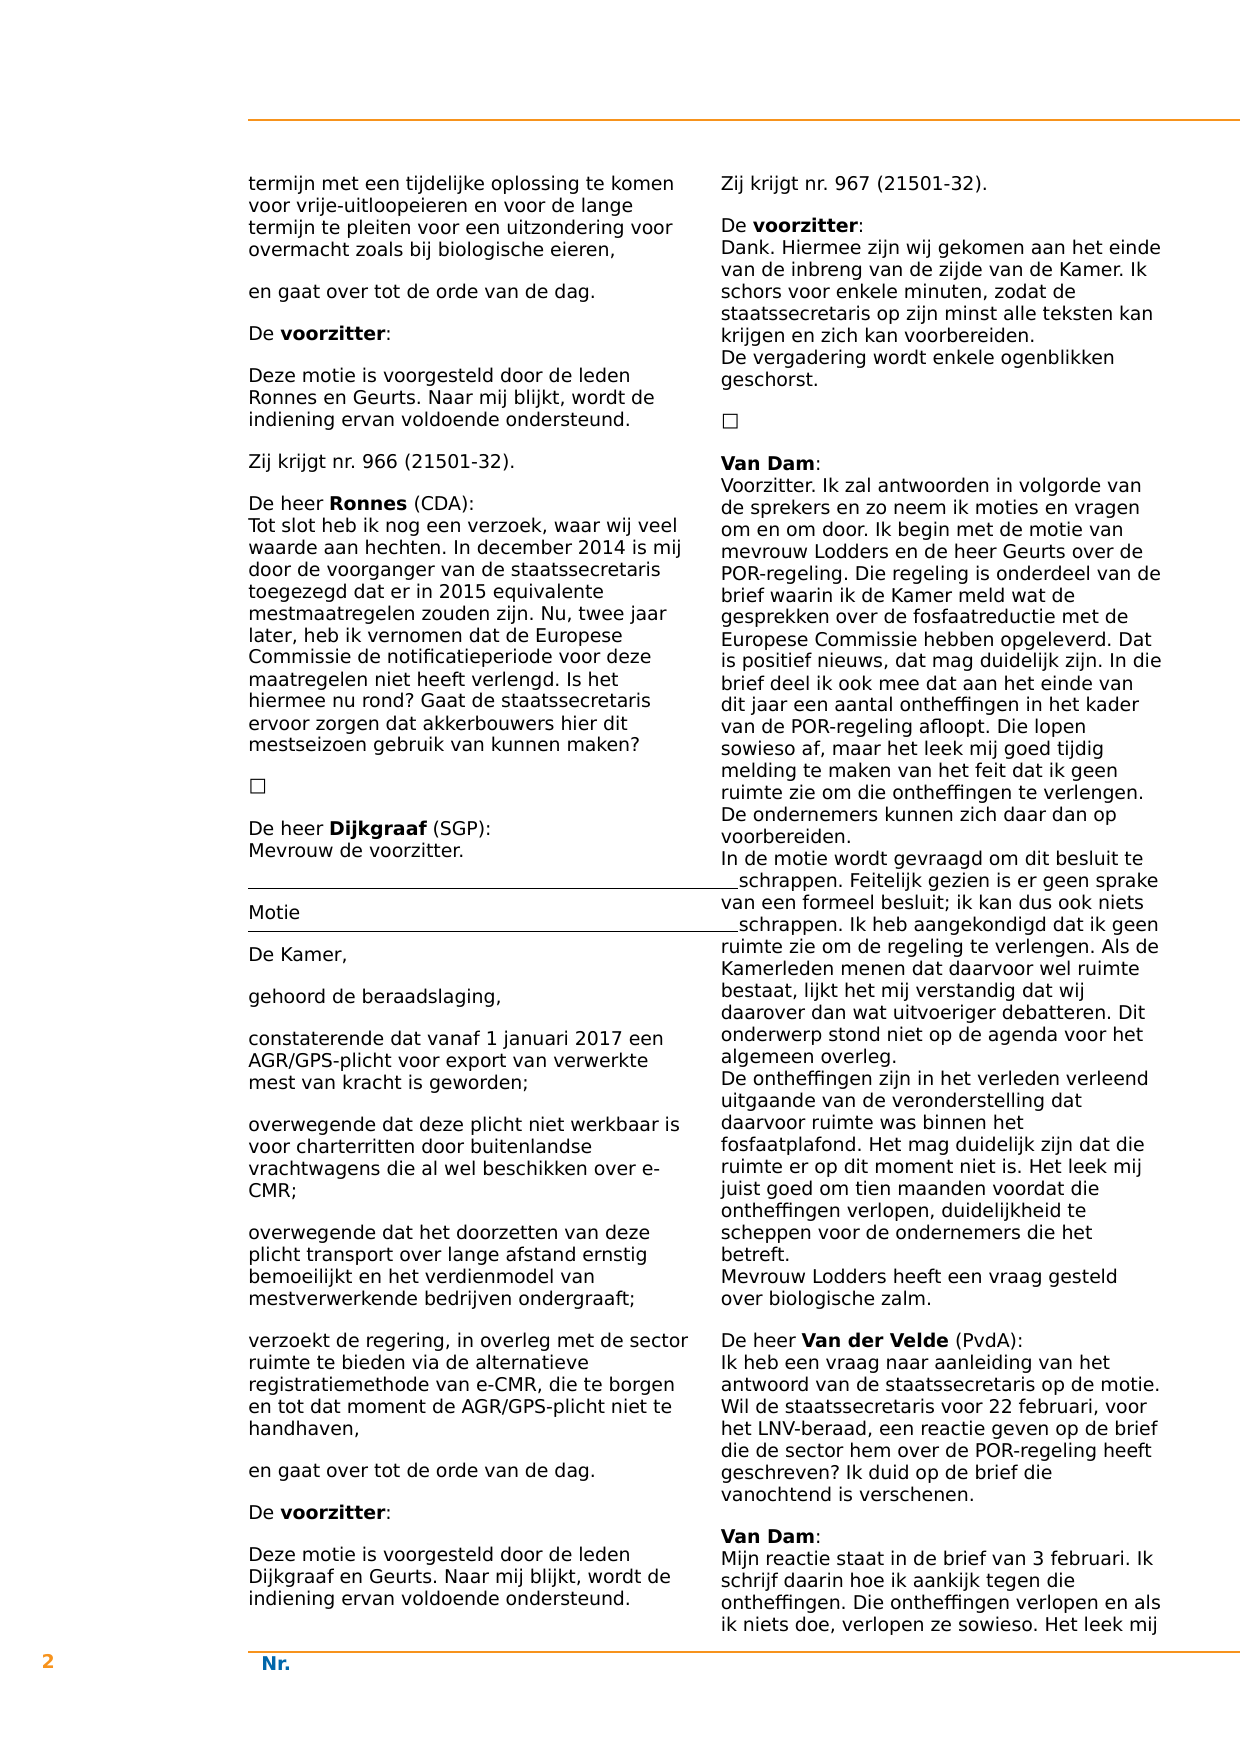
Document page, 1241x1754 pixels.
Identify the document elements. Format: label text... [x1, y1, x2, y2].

text Ik heb een vraag naar aanleiding van het antwoord van de staatssecretaris op de motie. Wil de staatssecretaris voor 22 februari, voor het LNV-beraad, een reactie geven op de brief die de sector hem over de POR-regeling heeft geschreven? Ik duid op de brief die vanochtend is verschenen. [721, 1352, 1163, 1506]
text Mevrouw de voorzitter. [248, 840, 691, 862]
text verzoekt de regering, in overleg met de sector ruimte te bieden via de alternatieve registratiemethode van e-CMR, die te borgen en tot dat moment de AGR/GPS-plicht niet te handhaven, [248, 1330, 691, 1440]
text De heer Dijkgraaf (SGP): [248, 818, 691, 840]
text ⬜ [721, 411, 1163, 433]
text De heer Ronnes (CDA): [248, 493, 691, 514]
text De Kamer, [248, 944, 691, 966]
text De voorzitter: [248, 1502, 691, 1524]
text en gaat over tot de orde van de dag. [248, 281, 691, 303]
text De vergadering wordt enkele ogenblikken geschorst. [721, 347, 1163, 391]
text Dank. Hiermee zijn wij gekomen aan het einde van de inbreng van de zijde van de Kamer. Ik schors voor enkele minuten, zodat de staatssecretaris op zijn minst alle teksten kan krijgen en zich kan voorbereiden. [721, 237, 1163, 347]
text Motie [248, 902, 691, 924]
text In de motie wordt gevraagd om dit besluit te schrappen. Feitelijk gezien is er geen sprake van een formeel besluit; ik kan dus ook niets schrappen. Ik heb aangekondigd dat ik geen ruimte zie om de regeling te verlengen. Als de Kamerleden menen dat daarvoor wel ruimte bestaat, lijkt het mij verstandig dat wij daarover dan wat uitvoeriger debatteren. Dit onderwerp stond niet op de agenda voor het algemeen overleg. [721, 848, 1163, 1068]
text Deze motie is voorgesteld door de leden Dijkgraaf en Geurts. Naar mij blijkt, wordt de indiening ervan voldoende ondersteund. [248, 1544, 691, 1610]
text De heer Van der Velde (PvdA): [721, 1330, 1163, 1352]
text De voorzitter: [721, 215, 1163, 237]
text Van Dam: [721, 1526, 1163, 1548]
text ⬜ [248, 776, 691, 798]
text overwegende dat het doorzetten van deze plicht transport over lange afstand ernstig bemoeilijkt en het verdienmodel van mestverwerkende bedrijven ondergraaft; [248, 1222, 691, 1310]
text Tot slot heb ik nog een verzoek, waar wij veel waarde aan hechten. In december 2014 is mij door de voorganger van de staatssecretaris toegezegd dat er in 2015 equivalente mestmaatregelen zouden zijn. Nu, twee jaar later, heb ik vernomen dat de Europese Commissie de notificatieperiode voor deze maatregelen niet heeft verlengd. Is het hiermee nu rond? Gaat de staatssecretaris ervoor zorgen dat akkerbouwers hier dit mestseizoen gebruik van kunnen maken? [248, 514, 691, 756]
text Zij krijgt nr. 967 (21501-32). [721, 173, 1163, 195]
text overwegende dat deze plicht niet werkbaar is voor charterritten door buitenlandse vrachtwagens die al wel beschikken over e-CMR; [248, 1114, 691, 1202]
text termijn met een tijdelijke oplossing te komen voor vrije-uitloopeieren en voor de lange termijn te pleiten voor een uitzondering voor overmacht zoals bij biologische eieren, [248, 173, 691, 261]
text Zij krijgt nr. 966 (21501-32). [248, 451, 691, 473]
text De voorzitter: [248, 323, 691, 345]
text gehoord de beraadslaging, [248, 986, 691, 1008]
text Van Dam: [721, 453, 1163, 474]
text constaterende dat vanaf 1 januari 2017 een AGR/GPS-plicht voor export van verwerkte mest van kracht is geworden; [248, 1028, 691, 1094]
text Mevrouw Lodders heeft een vraag gesteld over biologische zalm. [721, 1266, 1163, 1310]
text en gaat over tot de orde van de dag. [248, 1460, 691, 1482]
text Voorzitter. Ik zal antwoorden in volgorde van de sprekers en zo neem ik moties en vragen om en om door. Ik begin met de motie van mevrouw Lodders en de heer Geurts over de POR-regeling. Die regeling is onderdeel van de brief waarin ik de Kamer meld wat de gesprekken over de fosfaatreductie met de Europese Commissie hebben opgeleverd. Dat is positief nieuws, dat mag duidelijk zijn. In die brief deel ik ook mee dat aan het einde van dit jaar een aantal ontheffingen in het kader van de POR-regeling afloopt. Die lopen sowieso af, maar het leek mij goed tijdig melding te maken van het feit dat ik geen ruimte zie om die ontheffingen te verlengen. De ondernemers kunnen zich daar dan op voorbereiden. [721, 474, 1163, 848]
text Mijn reactie staat in de brief van 3 februari. Ik schrijf daarin hoe ik aankijk tegen die ontheffingen. Die ontheffingen verlopen en als ik niets doe, verlopen ze sowieso. Het leek mij [721, 1548, 1163, 1636]
text De ontheffingen zijn in het verleden verleend uitgaande van de veronderstelling dat daarvoor ruimte was binnen het fosfaatplafond. Het mag duidelijk zijn dat die ruimte er op dit moment niet is. Het leek mij juist goed om tien maanden voordat die ontheffingen verlopen, duidelijkheid te scheppen voor de ondernemers die het betreft. [721, 1068, 1163, 1266]
text Deze motie is voorgesteld door de leden Ronnes en Geurts. Naar mij blijkt, wordt de indiening ervan voldoende ondersteund. [248, 365, 691, 431]
